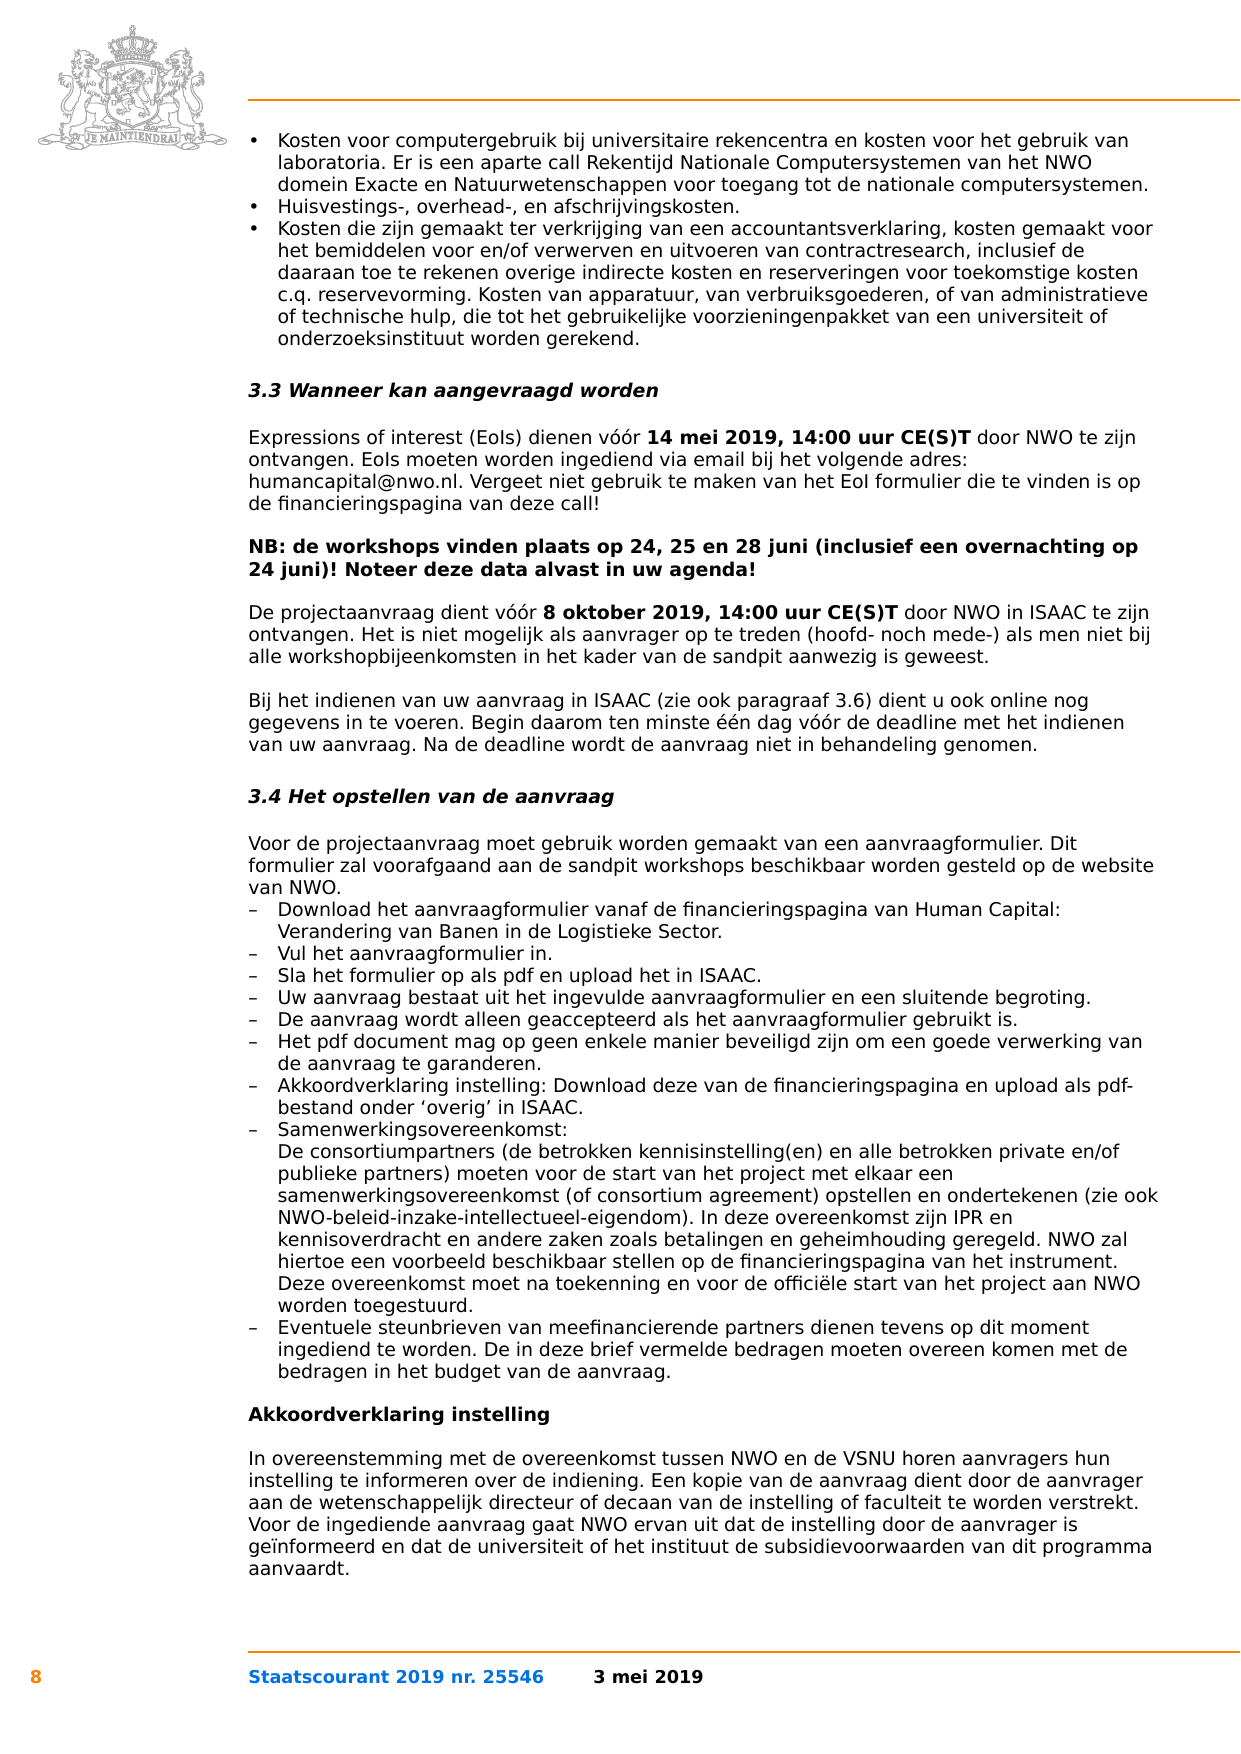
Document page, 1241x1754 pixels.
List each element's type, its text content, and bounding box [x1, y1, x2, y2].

text – De aanvraag wordt alleen geaccepteerd als het aanvraagformulier gebruikt is. [248, 1009, 1163, 1031]
text • Kosten voor computergebruik bij universitaire rekencentra en kosten voor het gebruik van laboratoria. Er is een aparte call Rekentijd Nationale Computersystemen van het NWO domein Exacte en Natuurwetenschappen voor toegang tot de nationale computersystemen. [248, 130, 1163, 196]
text – Vul het aanvraagformulier in. [248, 943, 1163, 965]
text In overeenstemming met de overeenkomst tussen NWO en de VSNU horen aanvragers hun instelling te informeren over de indiening. Een kopie van de aanvraag dient door de aanvrager aan de wetenschappelijk directeur of decaan van de instelling of faculteit te worden verstrekt. Voor de ingediende aanvraag gaat NWO ervan uit dat de instelling door de aanvrager is geïnformeerd en dat de universiteit of het instituut de subsidievoorwaarden van dit programma aanvaardt. [248, 1448, 1163, 1580]
text Voor de projectaanvraag moet gebruik worden gemaakt van een aanvraagformulier. Dit formulier zal voorafgaand aan de sandpit workshops beschikbaar worden gesteld op de website van NWO. [248, 833, 1163, 899]
text De consortiumpartners (de betrokken kennisinstelling(en) en alle betrokken private en/of publieke partners) moeten voor de start van het project met elkaar een samenwerkingsovereenkomst (of consortium agreement) opstellen en ondertekenen (zie ook NWO-beleid-inzake-intellectueel-eigendom). In deze overeenkomst zijn IPR en kennisoverdracht en andere zaken zoals betalingen en geheimhouding geregeld. NWO zal hiertoe een voorbeeld beschikbaar stellen op de financieringspagina van het instrument. Deze overeenkomst moet na toekenning en voor de officiële start van het project aan NWO worden toegestuurd. [277, 1141, 1163, 1317]
text – Het pdf document mag op geen enkele manier beveiligd zijn om een goede verwerking van de aanvraag te garanderen. [248, 1031, 1163, 1075]
text NB: de workshops vinden plaats op 24, 25 en 28 juni (inclusief een overnachting op 24 juni)! Noteer deze data alvast in uw agenda! [248, 536, 1163, 580]
text – Akkoordverklaring instelling: Download deze van de financieringspagina en upload als pdf-bestand onder ‘overig’ in ISAAC. [248, 1075, 1163, 1119]
text – Download het aanvraagformulier vanaf de financieringspagina van Human Capital: Verandering van Banen in de Logistieke Sector. [248, 899, 1163, 943]
text De projectaanvraag dient vóór 8 oktober 2019, 14:00 uur CE(S)T door NWO in ISAAC te zijn ontvangen. Het is niet mogelijk als aanvrager op te treden (hoofd- noch mede-) als men niet bij alle workshopbijeenkomsten in het kader van de sandpit aanwezig is geweest. [248, 602, 1163, 668]
picture [38, 25, 227, 150]
text Expressions of interest (EoIs) dienen vóór 14 mei 2019, 14:00 uur CE(S)T door NWO te zijn ontvangen. EoIs moeten worden ingediend via email bij het volgende adres: humancapital@nwo.nl. Vergeet niet gebruik te maken van het EoI formulier die te vinden is op de financieringspagina van deze call! [248, 427, 1163, 514]
text – Sla het formulier op als pdf en upload het in ISAAC. [248, 965, 1163, 987]
text Bij het indienen van uw aanvraag in ISAAC (zie ook paragraaf 3.6) dient u ook online nog gegevens in te voeren. Begin daarom ten minste één dag vóór de deadline met het indienen van uw aanvraag. Na de deadline wordt de aanvraag niet in behandeling genomen. [248, 690, 1163, 756]
text – Uw aanvraag bestaat uit het ingevulde aanvraagformulier en een sluitende begroting. [248, 987, 1163, 1009]
text • Huisvestings-, overhead-, en afschrijvingskosten. [248, 196, 1163, 218]
subtitle 3.4 Het opstellen van de aanvraag [248, 786, 1163, 808]
text – Eventuele steunbrieven van meefinancierende partners dienen tevens op dit moment ingediend te worden. De in deze brief vermelde bedragen moeten overeen komen met de bedragen in het budget van de aanvraag. [248, 1317, 1163, 1382]
subtitle 3.3 Wanneer kan aangevraagd worden [248, 380, 1163, 402]
text • Kosten die zijn gemaakt ter verkrijging van een accountantsverklaring, kosten gemaakt voor het bemiddelen voor en/of verwerven en uitvoeren van contractresearch, inclusief de daaraan toe te rekenen overige indirecte kosten en reserveringen voor toekomstige kosten c.q. reservevorming. Kosten van apparatuur, van verbruiksgoederen, of van administratieve of technische hulp, die tot het gebruikelijke voorzieningenpakket van een universiteit of onderzoeksinstituut worden gerekend. [248, 218, 1163, 350]
text – Samenwerkingsovereenkomst: [248, 1119, 1163, 1141]
subtitle Akkoordverklaring instelling [248, 1404, 1163, 1426]
